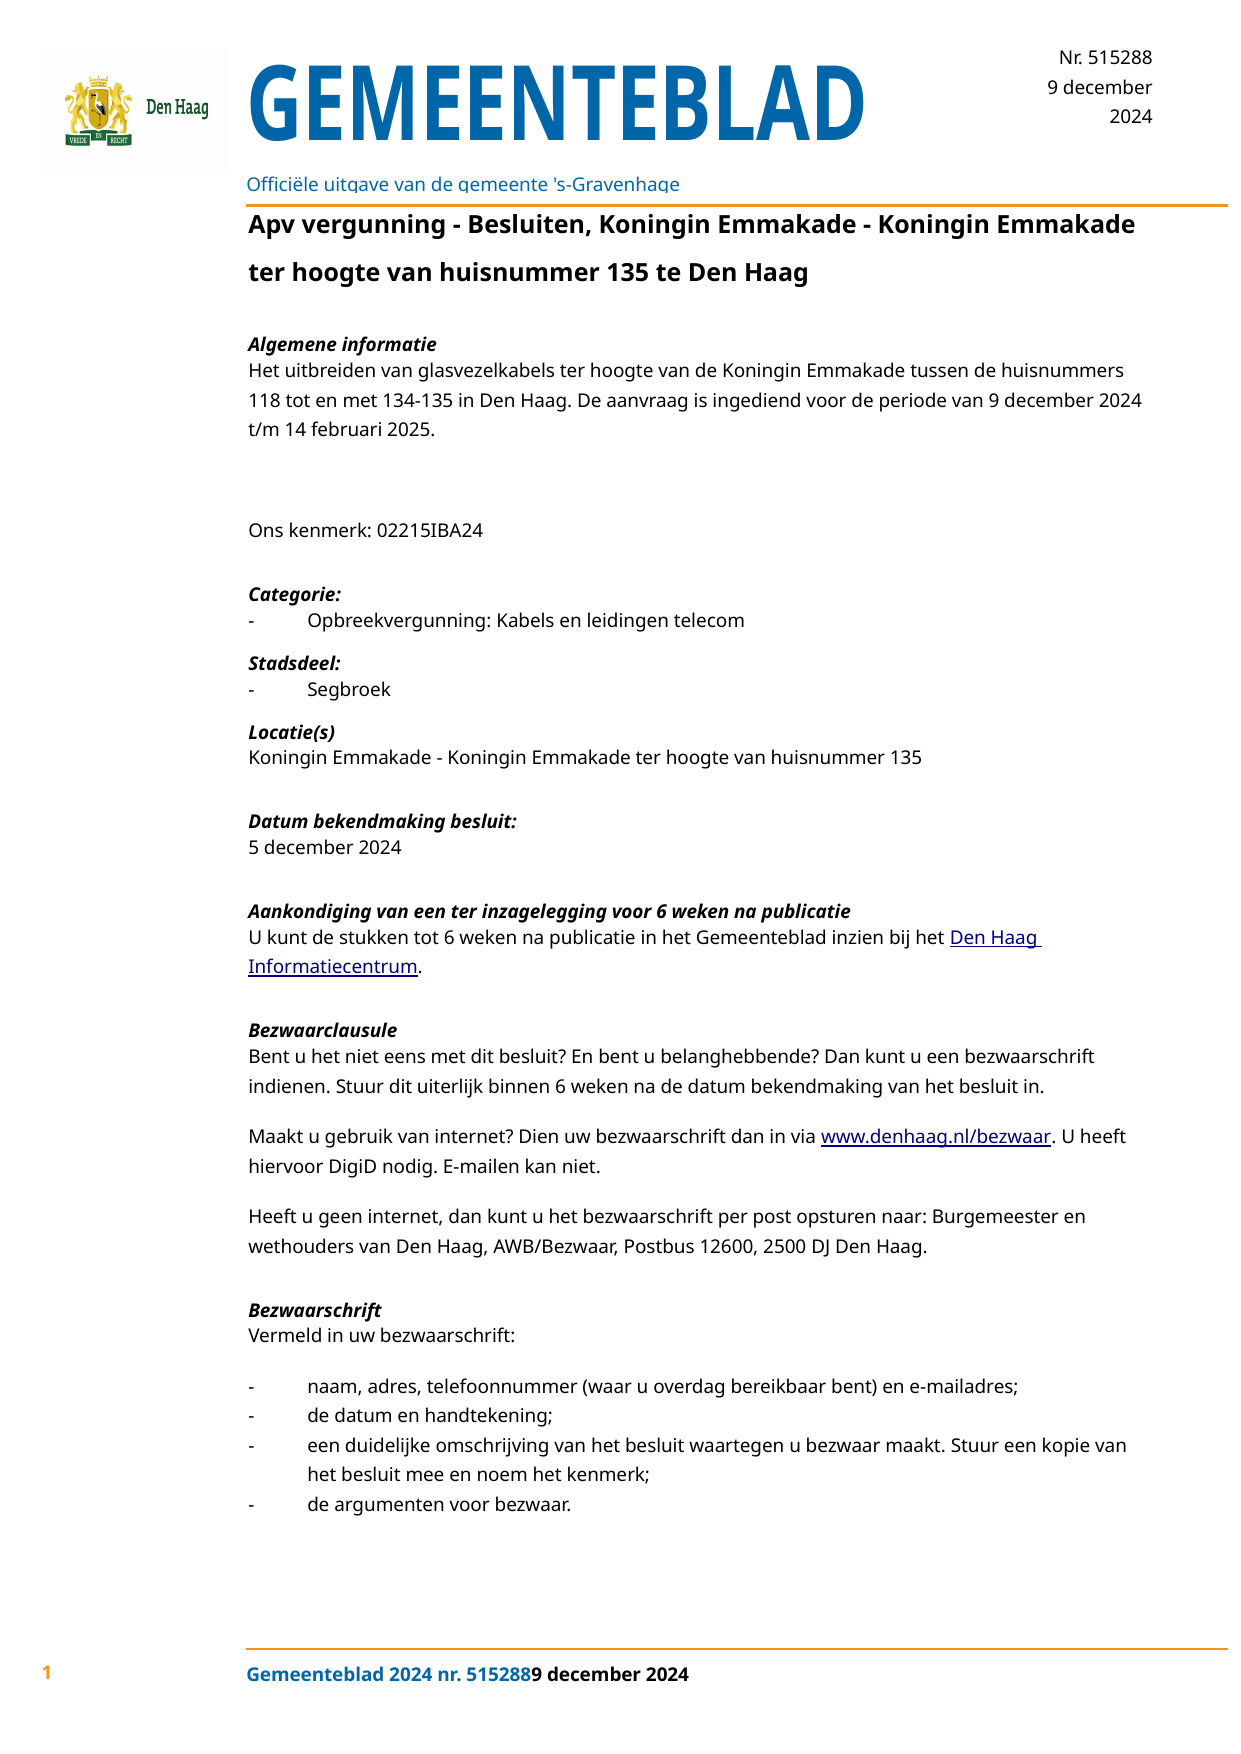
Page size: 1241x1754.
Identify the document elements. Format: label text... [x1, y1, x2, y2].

list Segbroek [248, 676, 1152, 701]
text Algemene informatie [248, 331, 1152, 357]
text Vermeld in uw bezwaarschrift: [248, 1322, 1152, 1348]
text Het uitbreiden van glasvezelkabels ter hoogte van de Koningin Emmakade tussen de huisnummers 118 tot en met 134-135 in Den Haag. De aanvraag is ingediend voor de periode van 9 december 2024 t/m 14 februari 2025. [248, 357, 1152, 442]
text U kunt de stukken tot 6 weken na publicatie in het Gemeenteblad inzien bij het Den Haag Informatiecentrum. [248, 924, 1152, 979]
text Bent u het niet eens met dit besluit? En bent u belanghebbende? Dan kunt u een bezwaarschrift indienen. Stuur dit uiterlijk binnen 6 weken na de datum bekendmaking van het besluit in. [248, 1043, 1152, 1098]
list Opbreekvergunning: Kabels en leidingen telecom [248, 607, 1152, 633]
text Maakt u gebruik van internet? Dien uw bezwaarschrift dan in via www.denhaag.nl/bezwaar. U heeft hiervoor DigiD nodig. E-mailen kan niet. [248, 1123, 1152, 1178]
picture [41, 47, 231, 172]
text Datum bekendmaking besluit: [248, 808, 1152, 834]
text Aankondiging van een ter inzagelegging voor 6 weken na publicatie [248, 898, 1152, 924]
list naam, adres, telefoonnummer (waar u overdag bereikbaar bent) en e-mailadres; [248, 1373, 1152, 1399]
text Apv vergunning - Besluiten, Koningin Emmakade - Koningin Emmakade ter hoogte van huisnummer 135 te Den Haag [248, 207, 1152, 288]
text Stadsdeel: [248, 650, 1152, 676]
text Bezwaarschrift [248, 1297, 1152, 1322]
list de argumenten voor bezwaar. [248, 1491, 1152, 1517]
text Ons kenmerk: 02215IBA24 [248, 517, 1152, 543]
text Bezwaarclausule [248, 1017, 1152, 1043]
list een duidelijke omschrijving van het besluit waartegen u bezwaar maakt. Stuur een kopie van het besluit mee en noem het kenmerk; [248, 1432, 1152, 1487]
text Categorie: [248, 581, 1152, 607]
text Koningin Emmakade - Koningin Emmakade ter hoogte van huisnummer 135 [248, 744, 1152, 770]
text 5 december 2024 [248, 834, 1152, 860]
text Heeft u geen internet, dan kunt u het bezwaarschrift per post opsturen naar: Burgemeester en wethouders van Den Haag, AWB/Bezwaar, Postbus 12600, 2500 DJ Den Haag. [248, 1203, 1152, 1258]
list de datum en handtekening; [248, 1402, 1152, 1428]
text Locatie(s) [248, 719, 1152, 744]
